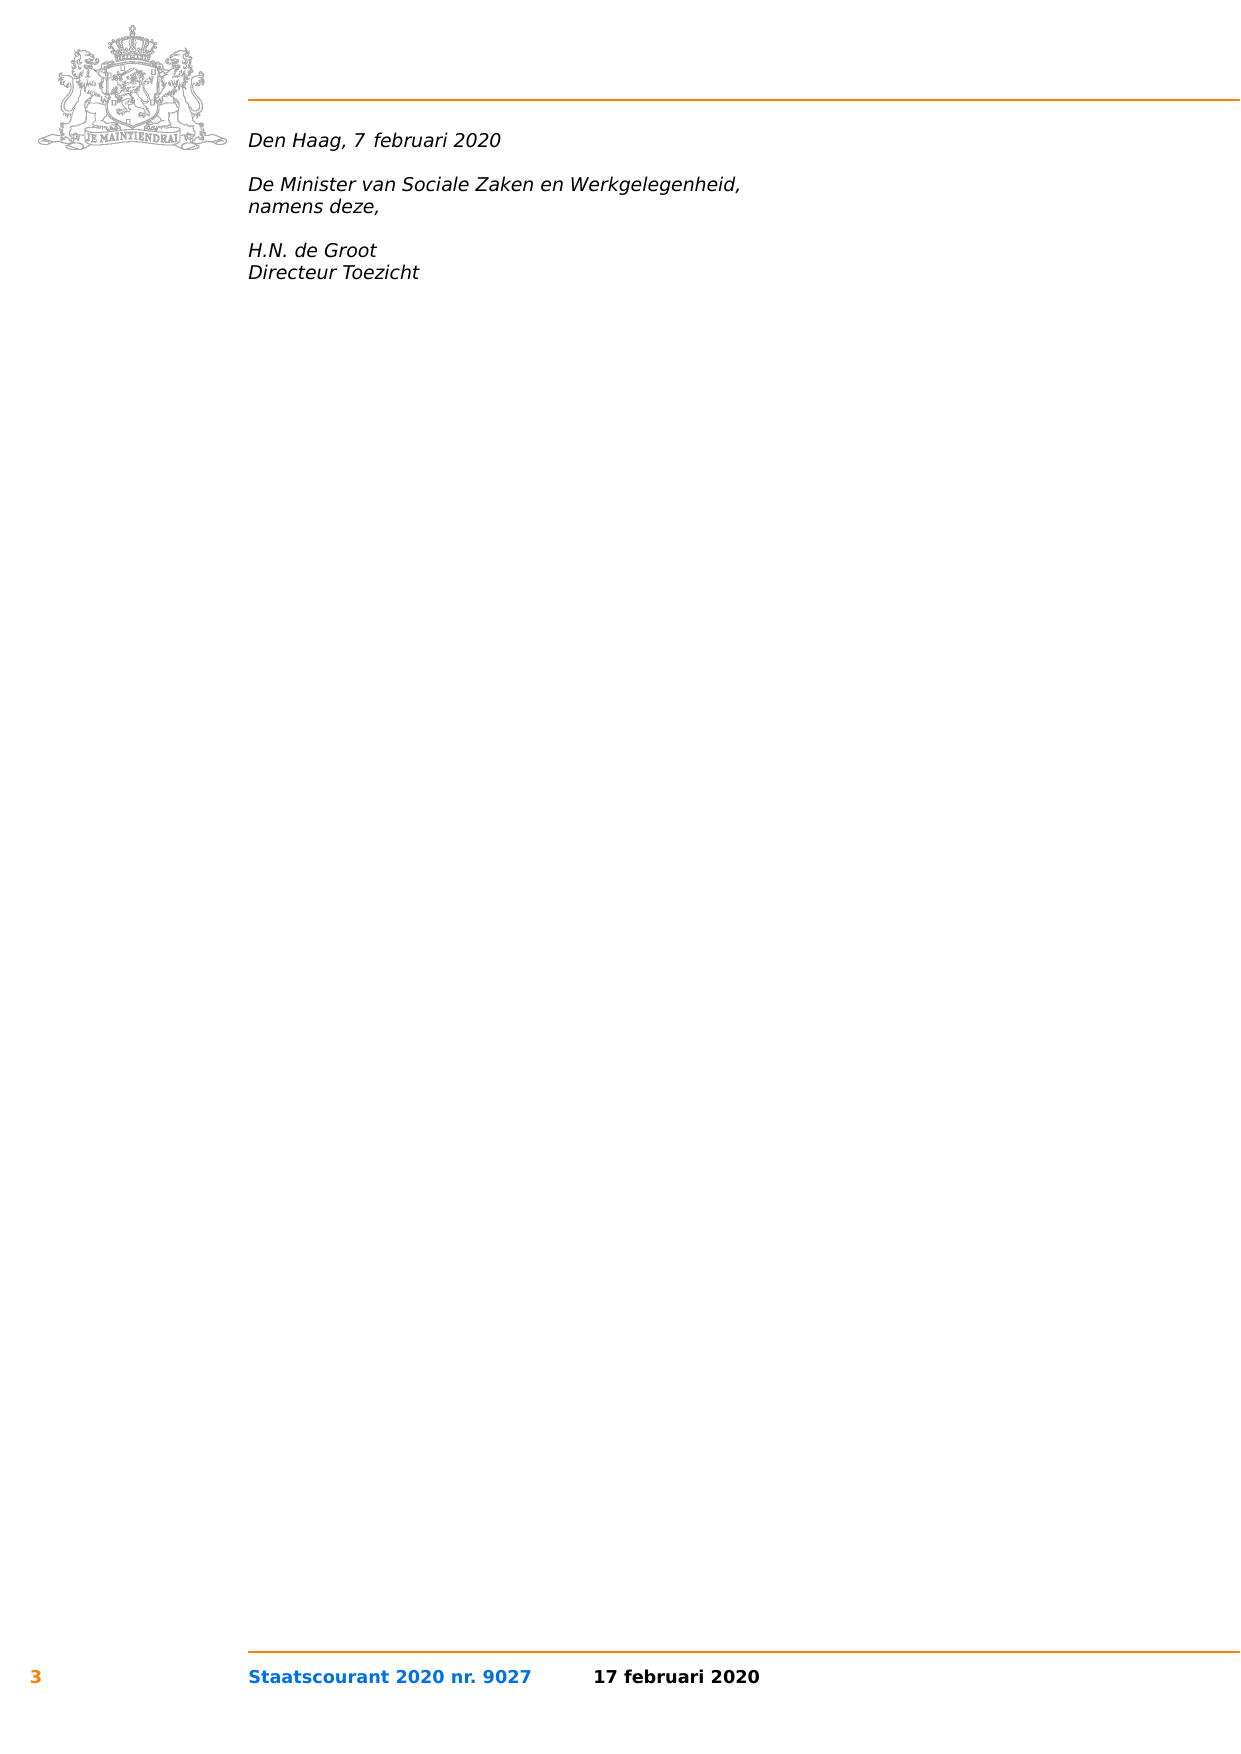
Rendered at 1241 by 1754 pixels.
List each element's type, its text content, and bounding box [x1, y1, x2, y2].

text De Minister van Sociale Zaken en Werkgelegenheid, namens deze, H.N. de Groot Directeur Toezicht [248, 174, 1163, 284]
text Den Haag, 7 februari 2020 [248, 130, 1163, 152]
picture [38, 25, 227, 150]
